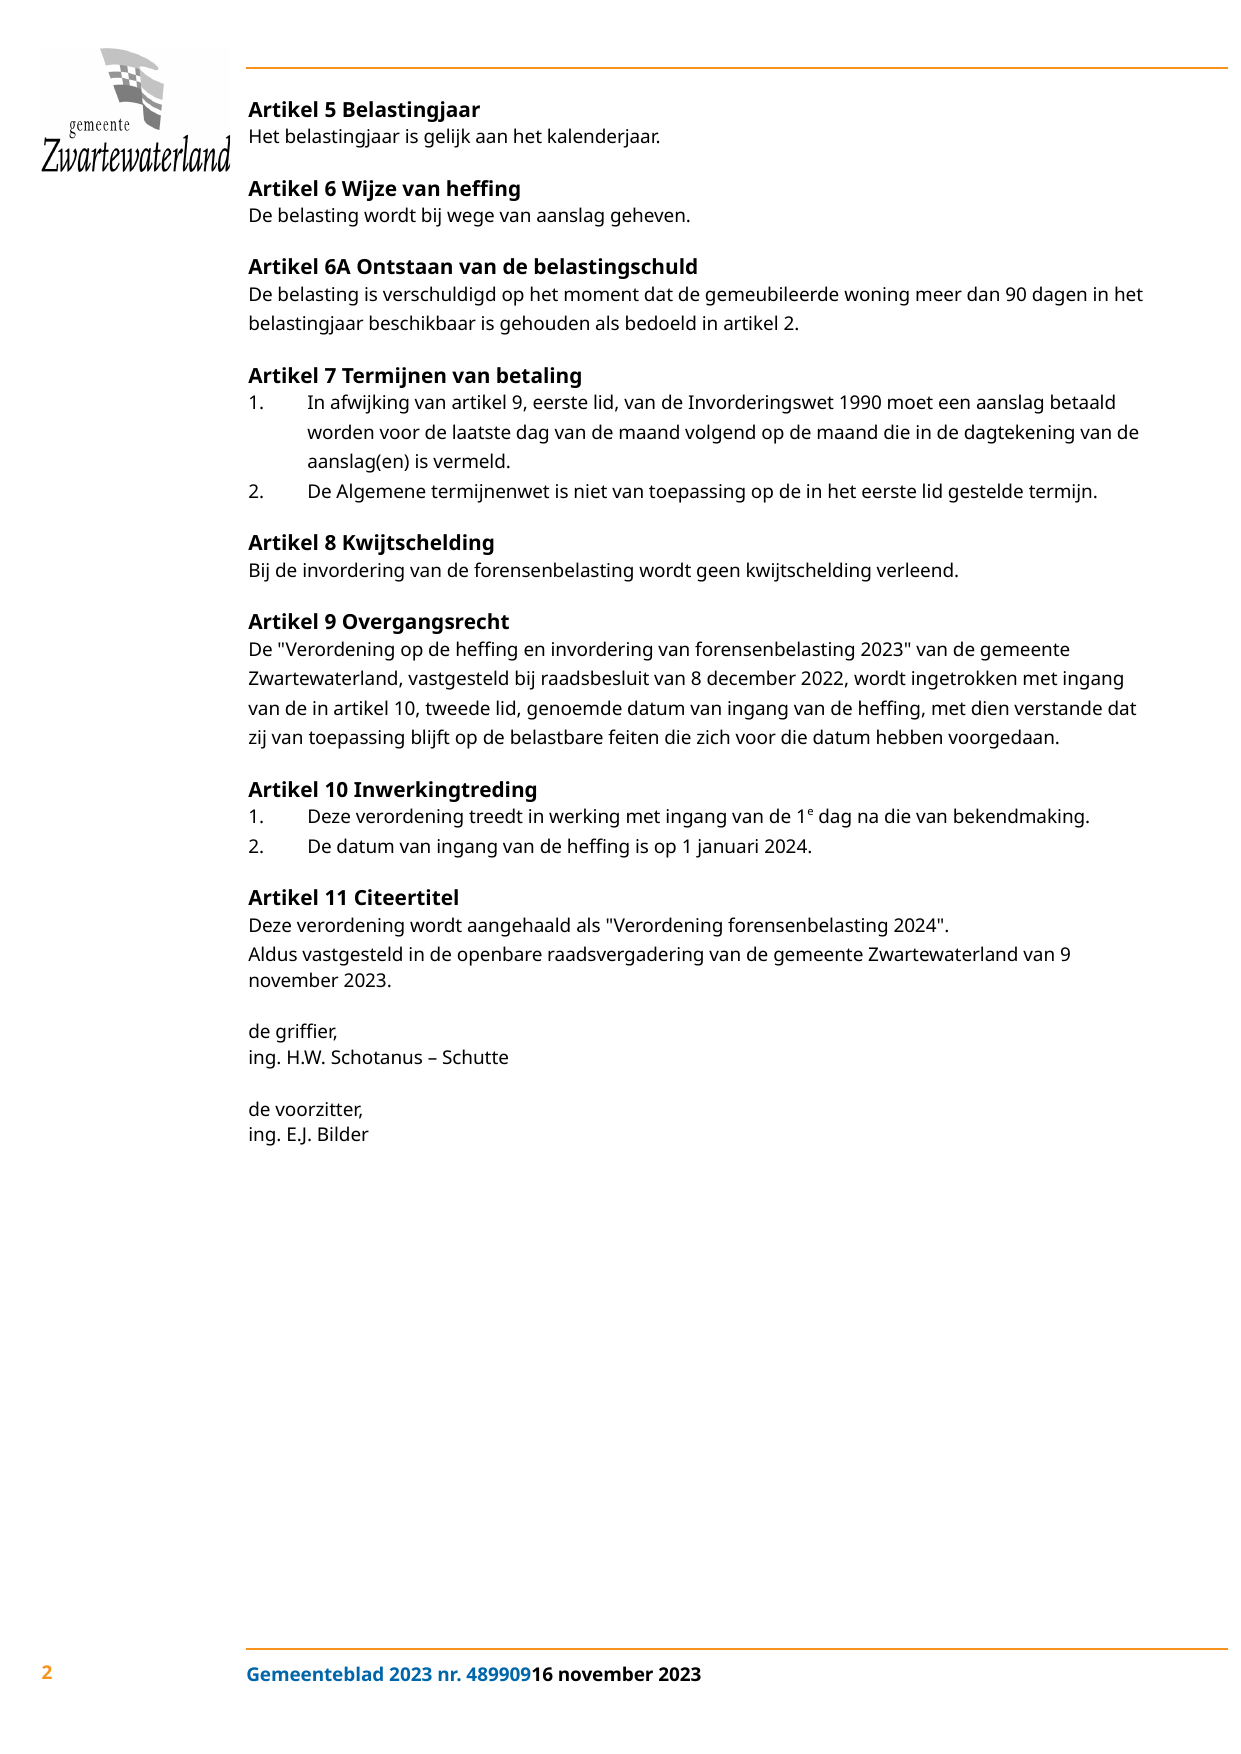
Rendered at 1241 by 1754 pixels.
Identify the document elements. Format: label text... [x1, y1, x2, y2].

list Deze verordening treedt in werking met ingang van de 1e dag na die van bekendmaking. [248, 803, 1152, 829]
text Artikel 9 Overgangsrecht [248, 607, 1152, 636]
text Artikel 5 Belastingjaar [248, 95, 1152, 123]
list De datum van ingang van de heffing is op 1 januari 2024. [248, 833, 1152, 859]
list In afwijking van artikel 9, eerste lid, van de Invorderingswet 1990 moet een aanslag betaald worden voor de laatste dag van de maand volgend op de maand die in de dagtekening van de aanslag(en) is vermeld. [248, 389, 1152, 474]
text Aldus vastgesteld in de openbare raadsvergadering van de gemeente Zwartewaterland van 9 november 2023. [248, 941, 1152, 993]
text Artikel 6 Wijze van heffing [248, 174, 1152, 202]
text Artikel 11 Citeertitel [248, 883, 1152, 912]
text De belasting wordt bij wege van aanslag geheven. [248, 202, 1152, 228]
text Artikel 7 Termijnen van betaling [248, 361, 1152, 389]
text De belasting is verschuldigd op het moment dat de gemeubileerde woning meer dan 90 dagen in het belastingjaar beschikbaar is gehouden als bedoeld in artikel 2. [248, 281, 1152, 336]
text de voorzitter, [248, 1096, 1152, 1122]
text Bij de invordering van de forensenbelasting wordt geen kwijtschelding verleend. [248, 557, 1152, 583]
text De "Verordening op de heffing en invordering van forensenbelasting 2023" van de gemeente Zwartewaterland, vastgesteld bij raadsbesluit van 8 december 2022, wordt ingetrokken met ingang van de in artikel 10, tweede lid, genoemde datum van ingang van de heffing, met dien verstande dat zij van toepassing blijft op de belastbare feiten die zich voor die datum hebben voorgedaan. [248, 636, 1152, 750]
list De Algemene termijnenwet is niet van toepassing op de in het eerste lid gestelde termijn. [248, 478, 1152, 504]
picture [41, 47, 231, 172]
text Deze verordening wordt aangehaald als "Verordening forensenbelasting 2024". [248, 912, 1152, 938]
text Het belastingjaar is gelijk aan het kalenderjaar. [248, 123, 1152, 149]
text de griffier, [248, 1019, 1152, 1044]
text ing. E.J. Bilder [248, 1122, 1152, 1147]
text Artikel 10 Inwerkingtreding [248, 775, 1152, 803]
text ing. H.W. Schotanus – Schutte [248, 1044, 1152, 1070]
text Artikel 6A Ontstaan van de belastingschuld [248, 252, 1152, 281]
text Artikel 8 Kwijtschelding [248, 528, 1152, 557]
